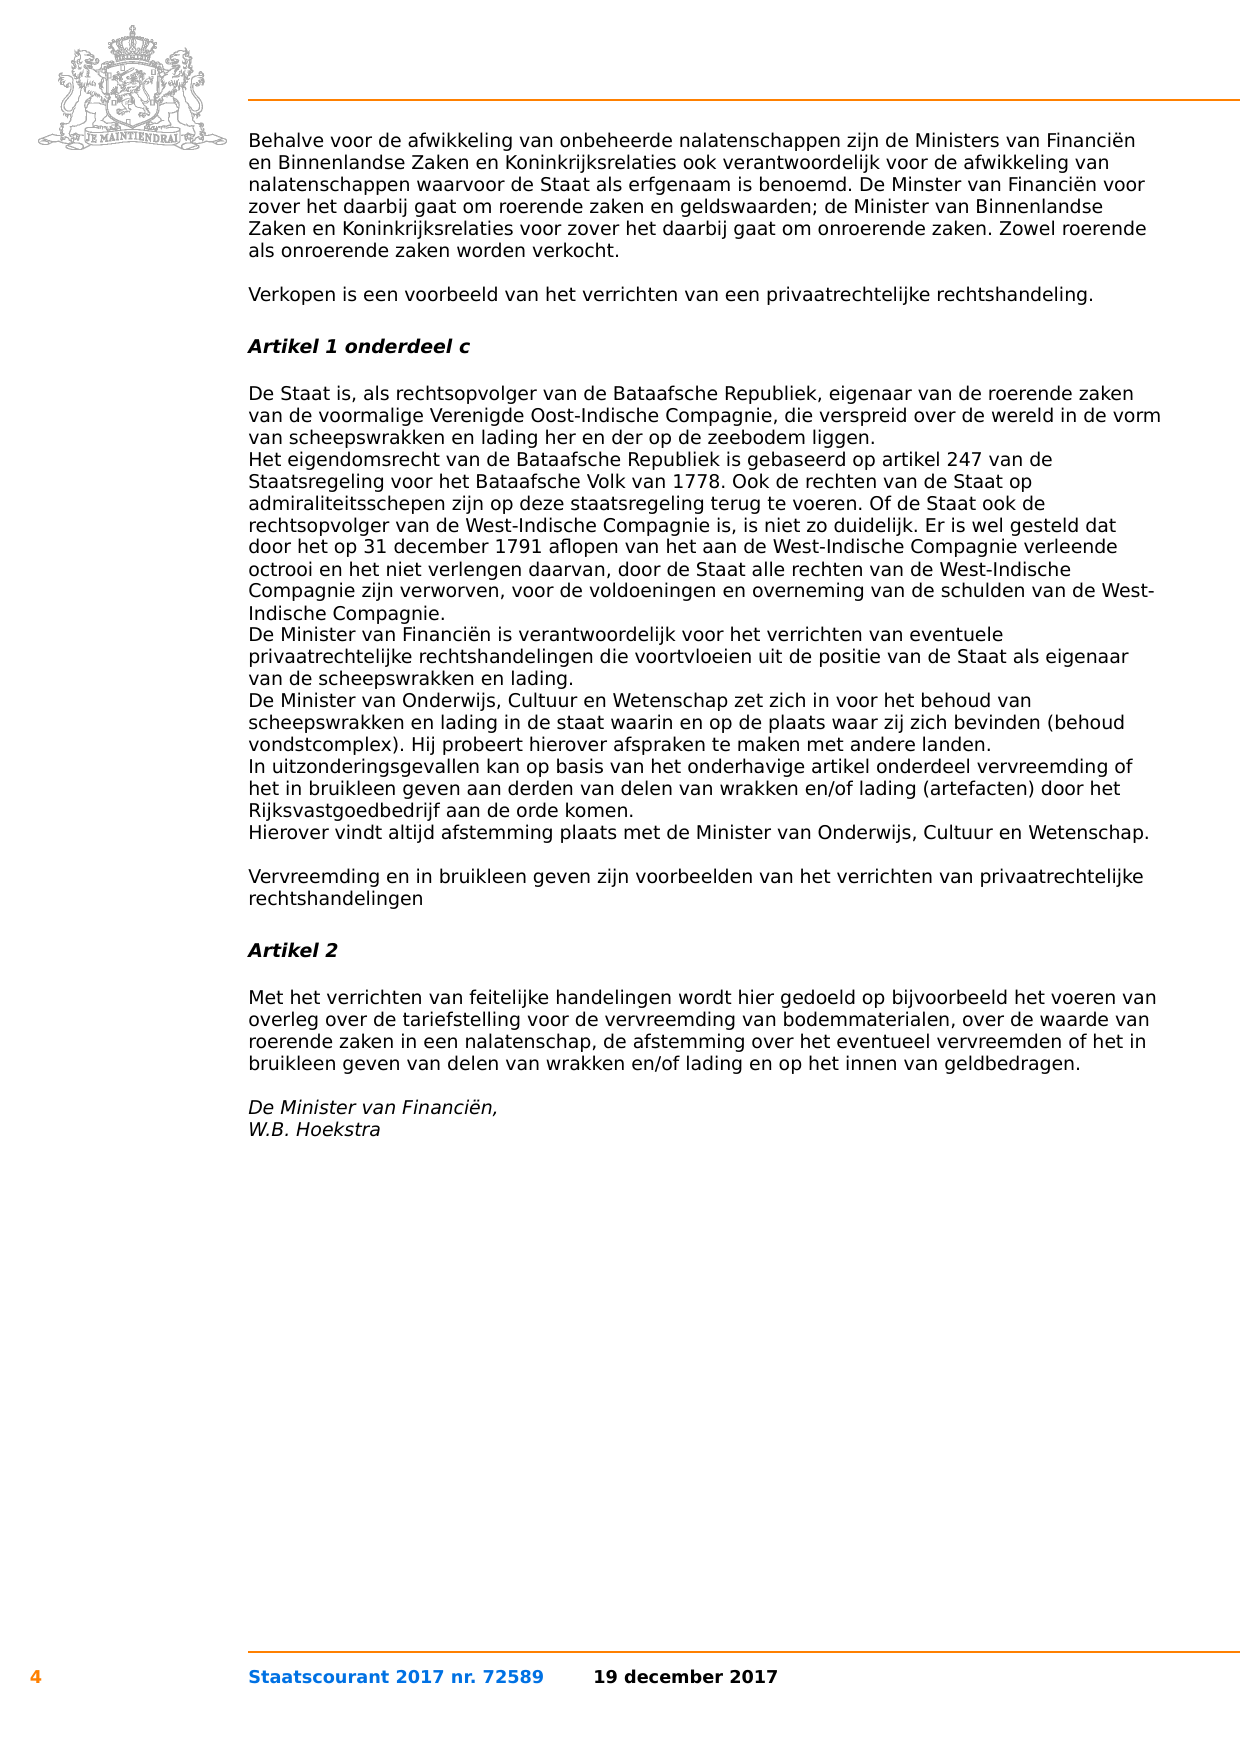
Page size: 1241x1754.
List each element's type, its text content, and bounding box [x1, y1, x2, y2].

text Vervreemding en in bruikleen geven zijn voorbeelden van het verrichten van privaatrechtelijke rechtshandelingen [248, 866, 1163, 910]
text Hierover vindt altijd afstemming plaats met de Minister van Onderwijs, Cultuur en Wetenschap. [248, 822, 1163, 844]
text In uitzonderingsgevallen kan op basis van het onderhavige artikel onderdeel vervreemding of het in bruikleen geven aan derden van delen van wrakken en/of lading (artefacten) door het Rijksvastgoedbedrijf aan de orde komen. [248, 756, 1163, 822]
text Het eigendomsrecht van de Bataafsche Republiek is gebaseerd op artikel 247 van de Staatsregeling voor het Bataafsche Volk van 1778. Ook de rechten van de Staat op admiraliteitsschepen zijn op deze staatsregeling terug te voeren. Of de Staat ook de rechtsopvolger van de West-Indische Compagnie is, is niet zo duidelijk. Er is wel gesteld dat door het op 31 december 1791 aflopen van het aan de West-Indische Compagnie verleende octrooi en het niet verlengen daarvan, door de Staat alle rechten van de West-Indische Compagnie zijn verworven, voor de voldoeningen en overneming van de schulden van de West-Indische Compagnie. [248, 448, 1163, 624]
text De Minister van Financiën is verantwoordelijk voor het verrichten van eventuele privaatrechtelijke rechtshandelingen die voortvloeien uit de positie van de Staat als eigenaar van de scheepswrakken en lading. [248, 624, 1163, 690]
text Behalve voor de afwikkeling van onbeheerde nalatenschappen zijn de Ministers van Financiën en Binnenlandse Zaken en Koninkrijksrelaties ook verantwoordelijk voor de afwikkeling van nalatenschappen waarvoor de Staat als erfgenaam is benoemd. De Minster van Financiën voor zover het daarbij gaat om roerende zaken en geldswaarden; de Minister van Binnenlandse Zaken en Koninkrijksrelaties voor zover het daarbij gaat om onroerende zaken. Zowel roerende als onroerende zaken worden verkocht. [248, 130, 1163, 262]
text Verkopen is een voorbeeld van het verrichten van een privaatrechtelijke rechtshandeling. [248, 284, 1163, 306]
text De Minister van Onderwijs, Cultuur en Wetenschap zet zich in voor het behoud van scheepswrakken en lading in de staat waarin en op de plaats waar zij zich bevinden (behoud vondstcomplex). Hij probeert hierover afspraken te maken met andere landen. [248, 690, 1163, 756]
picture [38, 25, 227, 150]
subtitle Artikel 2 [248, 940, 1163, 962]
text Met het verrichten van feitelijke handelingen wordt hier gedoeld op bijvoorbeeld het voeren van overleg over de tariefstelling voor de vervreemding van bodemmaterialen, over de waarde van roerende zaken in een nalatenschap, de afstemming over het eventueel vervreemden of het in bruikleen geven van delen van wrakken en/of lading en op het innen van geldbedragen. [248, 987, 1163, 1075]
text De Minister van Financiën, W.B. Hoekstra [248, 1097, 1163, 1141]
subtitle Artikel 1 onderdeel c [248, 336, 1163, 358]
text De Staat is, als rechtsopvolger van de Bataafsche Republiek, eigenaar van de roerende zaken van de voormalige Verenigde Oost-Indische Compagnie, die verspreid over de wereld in de vorm van scheepswrakken en lading her en der op de zeebodem liggen. [248, 383, 1163, 448]
